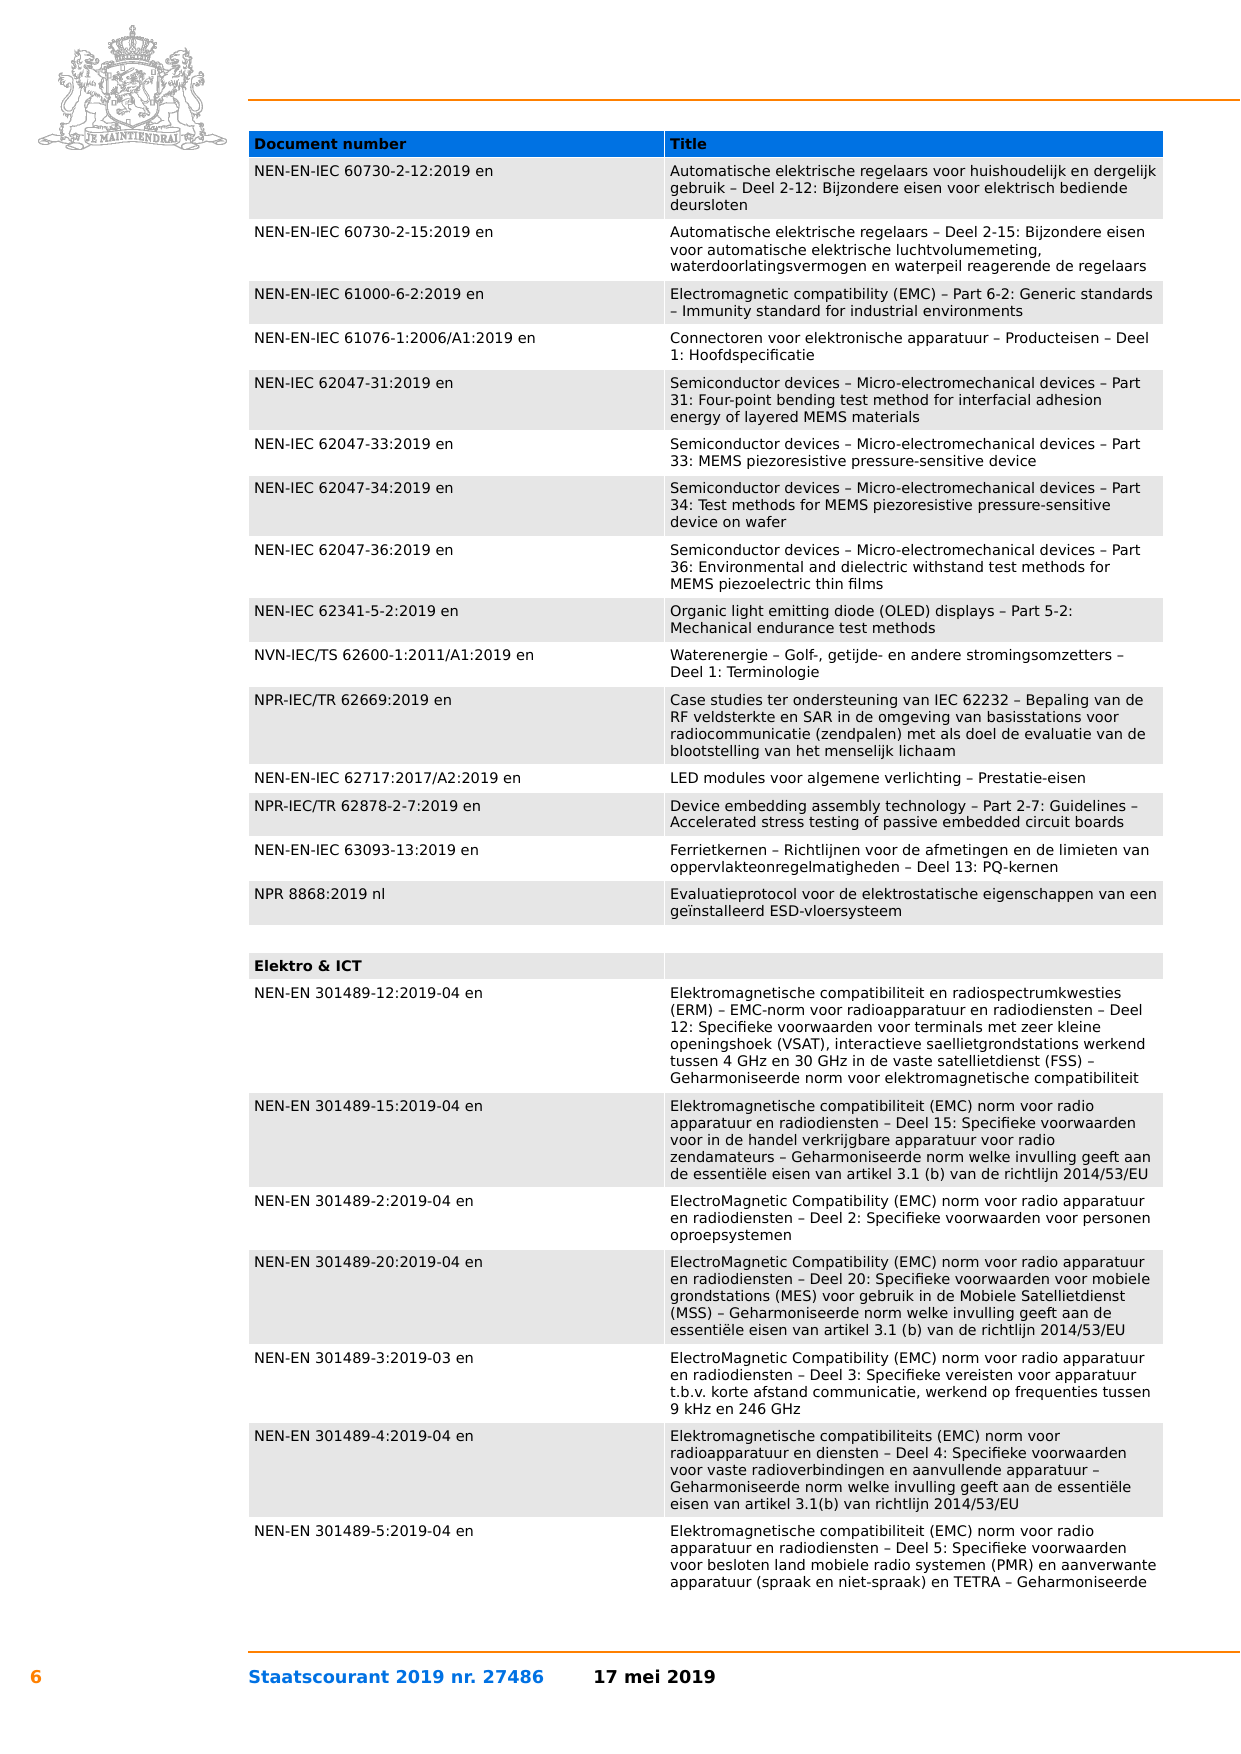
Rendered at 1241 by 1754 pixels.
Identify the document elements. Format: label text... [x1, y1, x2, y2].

table_cell NPR-IEC/TR 62878-2-7:2019 en [249, 793, 664, 836]
table_cell Ferrietkernen – Richtlijnen voor de afmetingen en de limieten van oppervlakteonregelmatigheden – Deel 13: PQ-kernen [665, 837, 1163, 880]
table_cell Semiconductor devices – Micro-electromechanical devices – Part 36: Environmental and dielectric withstand test methods for MEMS piezoelectric thin films [665, 537, 1163, 597]
table_cell NEN-EN 301489-2:2019-04 en [249, 1188, 664, 1248]
table_cell Semiconductor devices – Micro-electromechanical devices – Part 34: Test methods for MEMS piezoresistive pressure-sensitive device on wafer [665, 476, 1163, 536]
table_cell [249, 926, 664, 952]
table_cell [665, 953, 1163, 979]
table_cell LED modules voor algemene verlichting – Prestatie-eisen [665, 765, 1163, 792]
table_header Title [665, 131, 1163, 157]
table_cell Evaluatieprotocol voor de elektrostatische eigenschappen van een geïnstalleerd ESD-vloersysteem [665, 881, 1163, 925]
table_cell Waterenergie – Golf-, getijde- en andere stromingsomzetters – Deel 1: Terminologie [665, 643, 1163, 686]
table_header Document number [249, 131, 664, 157]
table_cell NEN-EN-IEC 63093-13:2019 en [249, 837, 664, 880]
table_cell Elektromagnetische compatibiliteit (EMC) norm voor radio apparatuur en radiodiensten – Deel 15: Specifieke voorwaarden voor in de handel verkrijgbare apparatuur voor radio zendamateurs – Geharmoniseerde norm welke invulling geeft aan de essentiële eisen van artikel 3.1 (b) van de richtlijn 2014/53/EU [665, 1093, 1163, 1187]
table_cell Automatische elektrische regelaars voor huishoudelijk en dergelijk gebruik – Deel 2-12: Bijzondere eisen voor elektrisch bediende deursloten [665, 158, 1163, 219]
table_cell Elektromagnetische compatibiliteits (EMC) norm voor radioapparatuur en diensten – Deel 4: Specifieke voorwaarden voor vaste radioverbindingen en aanvullende apparatuur – Geharmoniseerde norm welke invulling geeft aan de essentiële eisen van artikel 3.1(b) van richtlijn 2014/53/EU [665, 1423, 1163, 1517]
table_cell NVN-IEC/TS 62600-1:2011/A1:2019 en [249, 643, 664, 686]
table_cell NEN-EN-IEC 62717:2017/A2:2019 en [249, 765, 664, 792]
table_cell NEN-EN-IEC 61000-6-2:2019 en [249, 281, 664, 324]
table_cell NPR 8868:2019 nl [249, 881, 664, 925]
table_cell Semiconductor devices – Micro-electromechanical devices – Part 31: Four-point bending test method for interfacial adhesion energy of layered MEMS materials [665, 370, 1163, 430]
table_cell Elektromagnetische compatibiliteit en radiospectrumkwesties (ERM) – EMC-norm voor radioapparatuur en radiodiensten – Deel 12: Specifieke voorwaarden voor terminals met zeer kleine openingshoek (VSAT), interactieve saellietgrondstations werkend tussen 4 GHz en 30 GHz in de vaste satellietdienst (FSS) – Geharmoniseerde norm voor elektromagnetische compatibiliteit [665, 981, 1163, 1092]
table_cell ElectroMagnetic Compatibility (EMC) norm voor radio apparatuur en radiodiensten – Deel 2: Specifieke voorwaarden voor personen oproepsystemen [665, 1188, 1163, 1248]
table_cell Elektromagnetische compatibiliteit (EMC) norm voor radio apparatuur en radiodiensten – Deel 5: Specifieke voorwaarden voor besloten land mobiele radio systemen (PMR) en aanverwante apparatuur (spraak en niet-spraak) en TETRA – Geharmoniseerde [665, 1519, 1163, 1596]
table_cell NEN-EN 301489-20:2019-04 en [249, 1250, 664, 1344]
table_cell Connectoren voor elektronische apparatuur – Producteisen – Deel 1: Hoofdspecificatie [665, 325, 1163, 369]
table_cell NEN-EN 301489-15:2019-04 en [249, 1093, 664, 1187]
table_cell NEN-IEC 62047-31:2019 en [249, 370, 664, 430]
table_cell NEN-IEC 62047-34:2019 en [249, 476, 664, 536]
table_cell NEN-EN-IEC 60730-2-15:2019 en [249, 220, 664, 280]
table_cell ElectroMagnetic Compatibility (EMC) norm voor radio apparatuur en radiodiensten – Deel 3: Specifieke vereisten voor apparatuur t.b.v. korte afstand communicatie, werkend op frequenties tussen 9 kHz en 246 GHz [665, 1345, 1163, 1422]
picture [38, 25, 227, 150]
table_cell NEN-IEC 62341-5-2:2019 en [249, 598, 664, 642]
table_cell Automatische elektrische regelaars – Deel 2-15: Bijzondere eisen voor automatische elektrische luchtvolumemeting, waterdoorlatingsvermogen en waterpeil reagerende de regelaars [665, 220, 1163, 280]
table_cell Electromagnetic compatibility (EMC) – Part 6-2: Generic standards – Immunity standard for industrial environments [665, 281, 1163, 324]
table_cell Elektro & ICT [249, 953, 664, 979]
table_cell ElectroMagnetic Compatibility (EMC) norm voor radio apparatuur en radiodiensten – Deel 20: Specifieke voorwaarden voor mobiele grondstations (MES) voor gebruik in de Mobiele Satellietdienst (MSS) – Geharmoniseerde norm welke invulling geeft aan de essentiële eisen van artikel 3.1 (b) van de richtlijn 2014/53/EU [665, 1250, 1163, 1344]
table_cell NEN-EN 301489-5:2019-04 en [249, 1519, 664, 1596]
table_cell NEN-IEC 62047-33:2019 en [249, 431, 664, 474]
table_cell NEN-IEC 62047-36:2019 en [249, 537, 664, 597]
table_cell NEN-EN-IEC 61076-1:2006/A1:2019 en [249, 325, 664, 369]
table_cell NEN-EN 301489-4:2019-04 en [249, 1423, 664, 1517]
table_cell NPR-IEC/TR 62669:2019 en [249, 687, 664, 764]
table_cell Semiconductor devices – Micro-electromechanical devices – Part 33: MEMS piezoresistive pressure-sensitive device [665, 431, 1163, 474]
table_cell NEN-EN 301489-12:2019-04 en [249, 981, 664, 1092]
table_cell NEN-EN 301489-3:2019-03 en [249, 1345, 664, 1422]
table_cell Case studies ter ondersteuning van IEC 62232 – Bepaling van de RF veldsterkte en SAR in de omgeving van basisstations voor radiocommunicatie (zendpalen) met als doel de evaluatie van de blootstelling van het menselijk lichaam [665, 687, 1163, 764]
table_cell Device embedding assembly technology – Part 2-7: Guidelines – Accelerated stress testing of passive embedded circuit boards [665, 793, 1163, 836]
table_cell NEN-EN-IEC 60730-2-12:2019 en [249, 158, 664, 219]
table_cell Organic light emitting diode (OLED) displays – Part 5-2: Mechanical endurance test methods [665, 598, 1163, 642]
table_cell [665, 926, 1163, 952]
